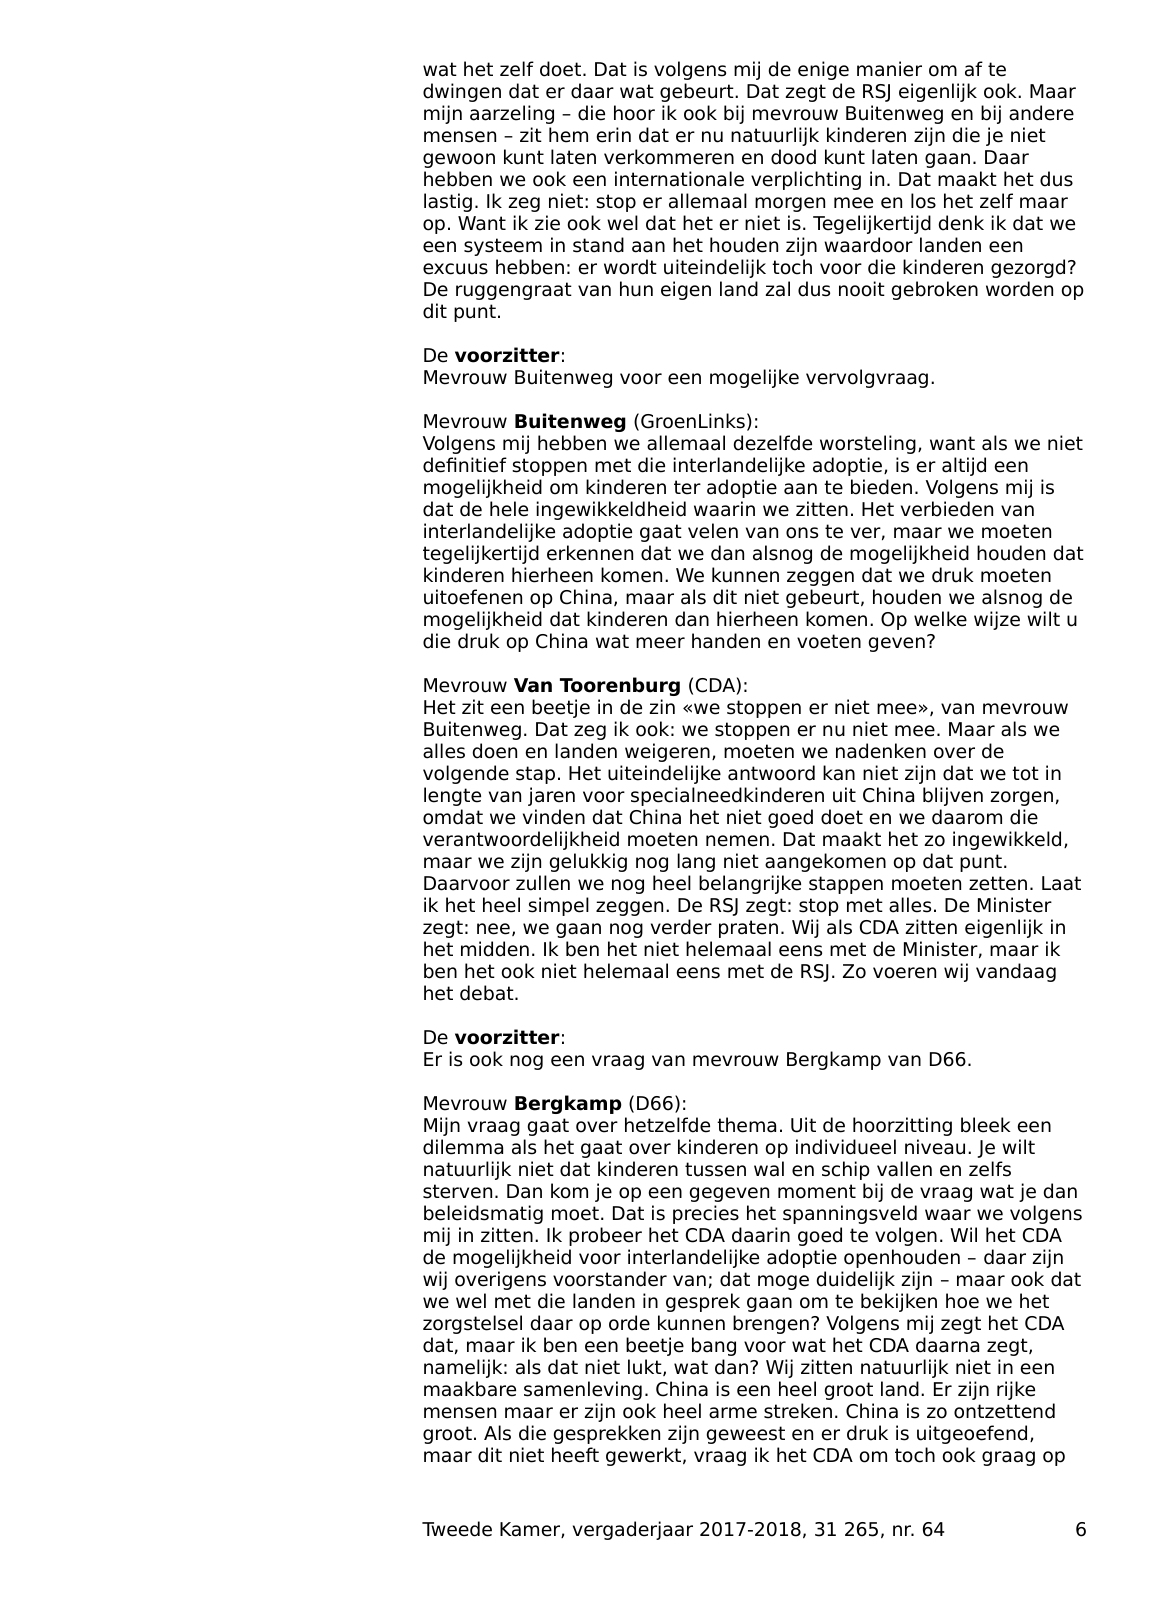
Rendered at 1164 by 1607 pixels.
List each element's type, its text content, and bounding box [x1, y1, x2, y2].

text Volgens mij hebben we allemaal dezelfde worsteling, want als we niet definitief stoppen met die interlandelijke adoptie, is er altijd een mogelijkheid om kinderen ter adoptie aan te bieden. Volgens mij is dat de hele ingewikkeldheid waarin we zitten. Het verbieden van interlandelijke adoptie gaat velen van ons te ver, maar we moeten tegelijkertijd erkennen dat we dan alsnog de mogelijkheid houden dat kinderen hierheen komen. We kunnen zeggen dat we druk moeten uitoefenen op China, maar als dit niet gebeurt, houden we alsnog de mogelijkheid dat kinderen dan hierheen komen. Op welke wijze wilt u die druk op China wat meer handen en voeten geven? [422, 433, 1087, 653]
text Het zit een beetje in de zin «we stoppen er niet mee», van mevrouw Buitenweg. Dat zeg ik ook: we stoppen er nu niet mee. Maar als we alles doen en landen weigeren, moeten we nadenken over de volgende stap. Het uiteindelijke antwoord kan niet zijn dat we tot in lengte van jaren voor specialneedkinderen uit China blijven zorgen, omdat we vinden dat China het niet goed doet en we daarom die verantwoordelijkheid moeten nemen. Dat maakt het zo ingewikkeld, maar we zijn gelukkig nog lang niet aangekomen op dat punt. Daarvoor zullen we nog heel belangrijke stappen moeten zetten. Laat ik het heel simpel zeggen. De RSJ zegt: stop met alles. De Minister zegt: nee, we gaan nog verder praten. Wij als CDA zitten eigenlijk in het midden. Ik ben het niet helemaal eens met de Minister, maar ik ben het ook niet helemaal eens met de RSJ. Zo voeren wij vandaag het debat. [422, 697, 1087, 1005]
text Mevrouw Buitenweg (GroenLinks): [422, 411, 1087, 433]
text Mevrouw Van Toorenburg (CDA): [422, 675, 1087, 697]
text wat het zelf doet. Dat is volgens mij de enige manier om af te dwingen dat er daar wat gebeurt. Dat zegt de RSJ eigenlijk ook. Maar mijn aarzeling – die hoor ik ook bij mevrouw Buitenweg en bij andere mensen – zit hem erin dat er nu natuurlijk kinderen zijn die je niet gewoon kunt laten verkommeren en dood kunt laten gaan. Daar hebben we ook een internationale verplichting in. Dat maakt het dus lastig. Ik zeg niet: stop er allemaal morgen mee en los het zelf maar op. Want ik zie ook wel dat het er niet is. Tegelijkertijd denk ik dat we een systeem in stand aan het houden zijn waardoor landen een excuus hebben: er wordt uiteindelijk toch voor die kinderen gezorgd? De ruggengraat van hun eigen land zal dus nooit gebroken worden op dit punt. [422, 59, 1087, 323]
text Mijn vraag gaat over hetzelfde thema. Uit de hoorzitting bleek een dilemma als het gaat over kinderen op individueel niveau. Je wilt natuurlijk niet dat kinderen tussen wal en schip vallen en zelfs sterven. Dan kom je op een gegeven moment bij de vraag wat je dan beleidsmatig moet. Dat is precies het spanningsveld waar we volgens mij in zitten. Ik probeer het CDA daarin goed te volgen. Wil het CDA de mogelijkheid voor interlandelijke adoptie openhouden – daar zijn wij overigens voorstander van; dat moge duidelijk zijn – maar ook dat we wel met die landen in gesprek gaan om te bekijken hoe we het zorgstelsel daar op orde kunnen brengen? Volgens mij zegt het CDA dat, maar ik ben een beetje bang voor wat het CDA daarna zegt, namelijk: als dat niet lukt, wat dan? Wij zitten natuurlijk niet in een maakbare samenleving. China is een heel groot land. Er zijn rijke mensen maar er zijn ook heel arme streken. China is zo ontzettend groot. Als die gesprekken zijn geweest en er druk is uitgeoefend, maar dit niet heeft gewerkt, vraag ik het CDA om toch ook graag op [422, 1115, 1087, 1467]
text De voorzitter: [422, 345, 1087, 367]
text Mevrouw Bergkamp (D66): [422, 1093, 1087, 1115]
text De voorzitter: [422, 1027, 1087, 1049]
text Mevrouw Buitenweg voor een mogelijke vervolgvraag. [422, 367, 1087, 389]
text Er is ook nog een vraag van mevrouw Bergkamp van D66. [422, 1049, 1087, 1071]
